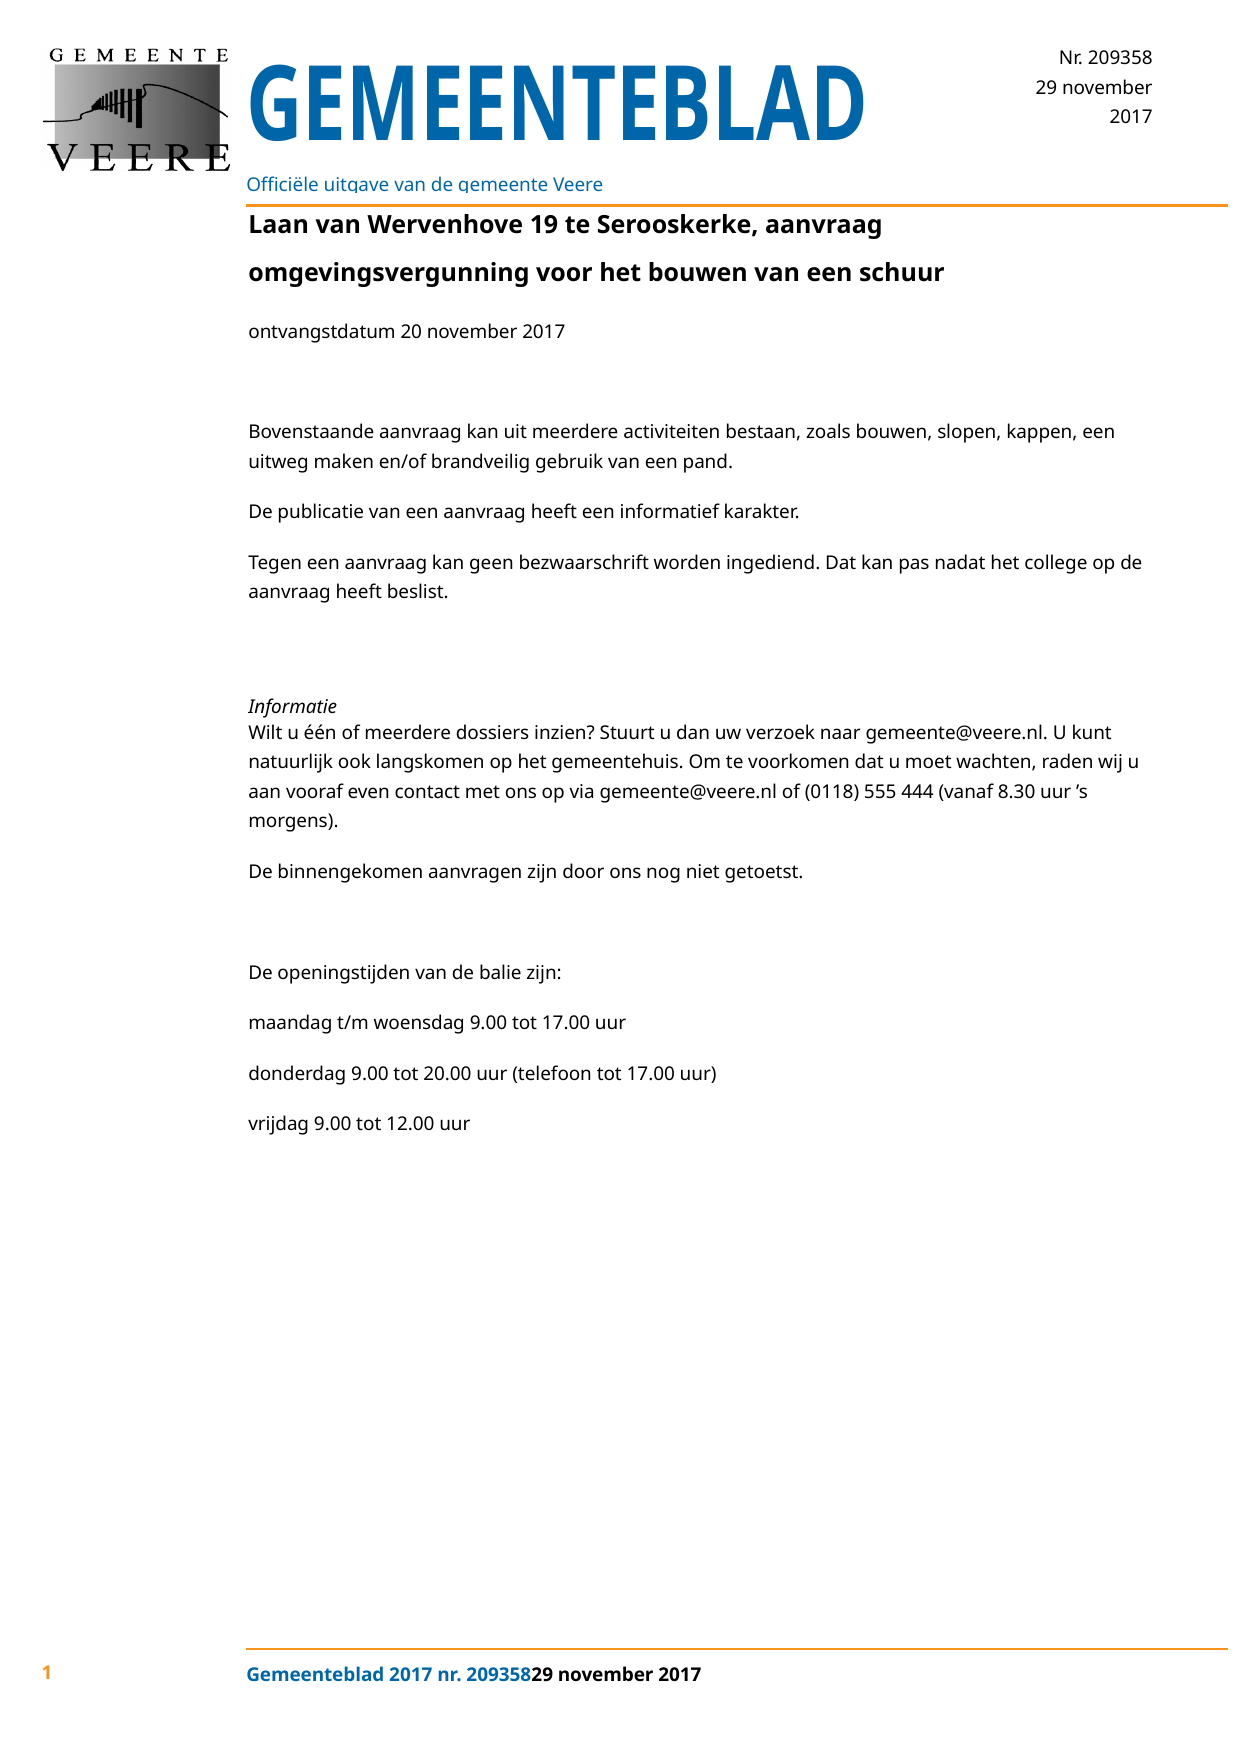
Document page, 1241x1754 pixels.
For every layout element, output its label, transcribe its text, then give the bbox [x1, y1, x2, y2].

text donderdag 9.00 tot 20.00 uur (telefoon tot 17.00 uur) [248, 1060, 1152, 1085]
text De binnengekomen aanvragen zijn door ons nog niet getoetst. [248, 858, 1152, 884]
text Tegen een aanvraag kan geen bezwaarschrift worden ingediend. Dat kan pas nadat het college op de aanvraag heeft beslist. [248, 549, 1152, 604]
text Wilt u één of meerdere dossiers inzien? Stuurt u dan uw verzoek naar gemeente@veere.nl. U kunt natuurlijk ook langskomen op het gemeentehuis. Om te voorkomen dat u moet wachten, raden wij u aan vooraf even contact met ons op via gemeente@veere.nl of (0118) 555 444 (vanaf 8.30 uur ’s morgens). [248, 719, 1152, 833]
text Bovenstaande aanvraag kan uit meerdere activiteiten bestaan, zoals bouwen, slopen, kappen, een uitweg maken en/of brandveilig gebruik van een pand. [248, 419, 1152, 474]
text Laan van Wervenhove 19 te Serooskerke, aanvraag omgevingsvergunning voor het bouwen van een schuur [248, 207, 1152, 288]
text maandag t/m woensdag 9.00 tot 17.00 uur [248, 1009, 1152, 1035]
text Informatie [248, 693, 1152, 719]
text De openingstijden van de balie zijn: [248, 959, 1152, 984]
text De publicatie van een aanvraag heeft een informatief karakter. [248, 499, 1152, 524]
picture [41, 47, 231, 172]
text vrijdag 9.00 tot 12.00 uur [248, 1110, 1152, 1136]
text ontvangstdatum 20 november 2017 [248, 318, 1152, 344]
